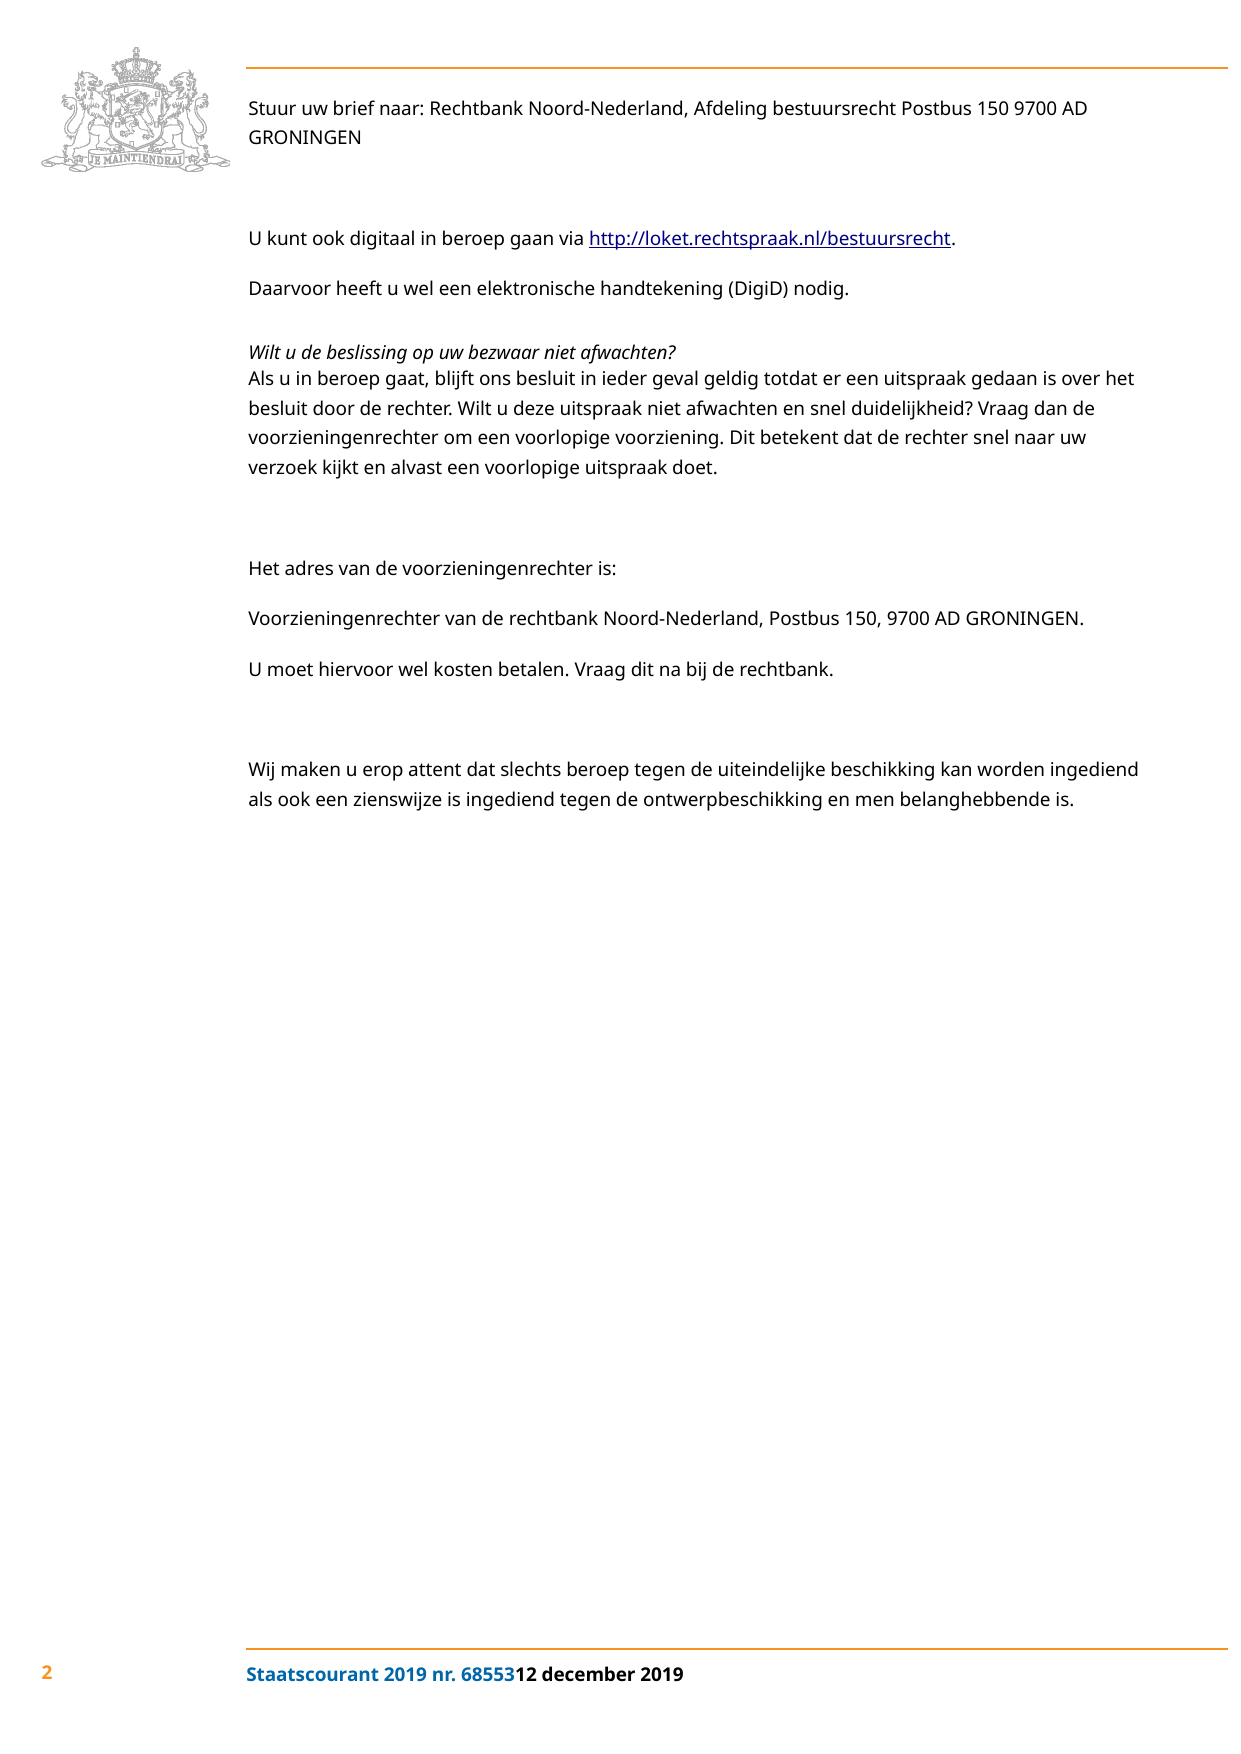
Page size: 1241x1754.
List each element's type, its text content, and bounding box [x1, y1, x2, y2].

text Wij maken u erop attent dat slechts beroep tegen de uiteindelijke beschikking kan worden ingediend als ook een zienswijze is ingediend tegen de ontwerpbeschikking en men belanghebbende is. [248, 757, 1152, 812]
text Als u in beroep gaat, blijft ons besluit in ieder geval geldig totdat er een uitspraak gedaan is over het besluit door de rechter. Wilt u deze uitspraak niet afwachten en snel duidelijkheid? Vraag dan de voorzieningenrechter om een voorlopige voorziening. Dit betekent dat de rechter snel naar uw verzoek kijkt en alvast een voorlopige uitspraak doet. [248, 365, 1152, 480]
text Het adres van de voorzieningenrechter is: [248, 555, 1152, 581]
text U kunt ook digitaal in beroep gaan via http://loket.rechtspraak.nl/bestuursrecht. [248, 225, 1152, 251]
picture [41, 47, 231, 172]
text Daarvoor heeft u wel een elektronische handtekening (DigiD) nodig. [248, 276, 1152, 301]
text Stuur uw brief naar: Rechtbank Noord-Nederland, Afdeling bestuursrecht Postbus 150 9700 AD GRONINGEN [248, 95, 1152, 150]
text Voorzieningenrechter van de rechtbank Noord-Nederland, Postbus 150, 9700 AD GRONINGEN. [248, 605, 1152, 631]
text Wilt u de beslissing op uw bezwaar niet afwachten? [248, 339, 1152, 365]
text U moet hiervoor wel kosten betalen. Vraag dit na bij de rechtbank. [248, 656, 1152, 681]
